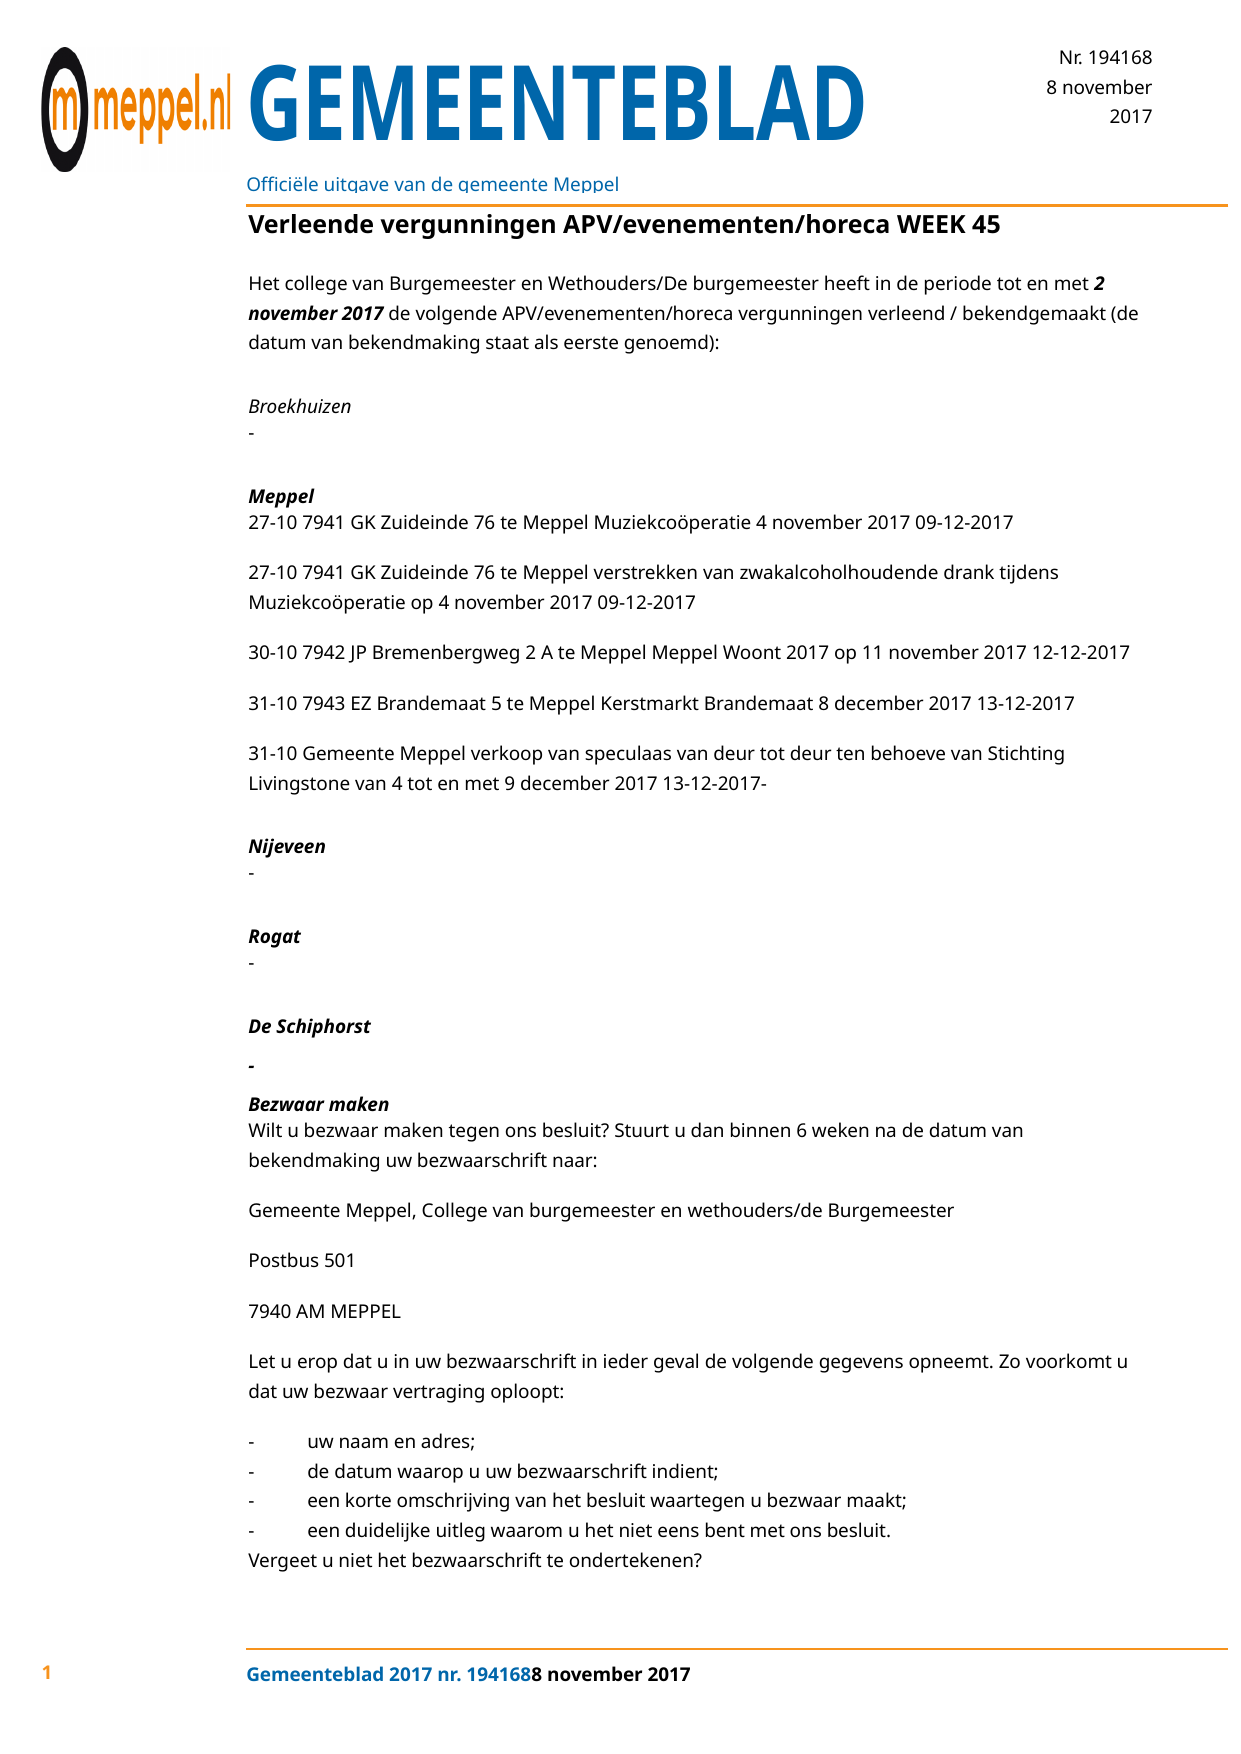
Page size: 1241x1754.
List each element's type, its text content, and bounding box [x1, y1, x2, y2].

text De Schiphorst [248, 1013, 1152, 1039]
picture [41, 47, 231, 172]
list de datum waarop u uw bezwaarschrift indient; [248, 1458, 1152, 1484]
text Het college van Burgemeester en Wethouders/De burgemeester heeft in de periode tot en met 2 november 2017 de volgende APV/evenementen/horeca vergunningen verleend / bekendgemaakt (de datum van bekendmaking staat als eerste genoemd): [248, 270, 1152, 355]
text Rogat [248, 923, 1152, 949]
text 7940 AM MEPPEL [248, 1298, 1152, 1324]
text Bezwaar maken [248, 1092, 1152, 1117]
list uw naam en adres; [248, 1428, 1152, 1454]
text - [248, 859, 1152, 885]
text - [248, 949, 1152, 975]
text Let u erop dat u in uw bezwaarschrift in ieder geval de volgende gegevens opneemt. Zo voorkomt u dat uw bezwaar vertraging oploopt: [248, 1348, 1152, 1404]
text Gemeente Meppel, College van burgemeester en wethouders/de Burgemeester [248, 1197, 1152, 1223]
text 31-10 7943 EZ Brandemaat 5 te Meppel Kerstmarkt Brandemaat 8 december 2017 13-12-2017 [248, 690, 1152, 715]
text Wilt u bezwaar maken tegen ons besluit? Stuurt u dan binnen 6 weken na de datum van bekendmaking uw bezwaarschrift naar: [248, 1117, 1152, 1173]
text 27-10 7941 GK Zuideinde 76 te Meppel verstrekken van zwakalcoholhoudende drank tijdens Muziekcoöperatie op 4 november 2017 09-12-2017 [248, 559, 1152, 614]
text - [248, 1052, 1152, 1078]
text Vergeet u niet het bezwaarschrift te ondertekenen? [248, 1547, 1152, 1573]
text 27-10 7941 GK Zuideinde 76 te Meppel Muziekcoöperatie 4 november 2017 09-12-2017 [248, 509, 1152, 534]
text - [248, 419, 1152, 445]
text Nijeveen [248, 834, 1152, 859]
text 31-10 Gemeente Meppel verkoop van speculaas van deur tot deur ten behoeve van Stichting Livingstone van 4 tot en met 9 december 2017 13-12-2017- [248, 740, 1152, 795]
text Verleende vergunningen APV/evenementen/horeca WEEK 45 [248, 207, 1152, 241]
text Meppel [248, 483, 1152, 509]
text Broekhuizen [248, 393, 1152, 419]
list een duidelijke uitleg waarom u het niet eens bent met ons besluit. [248, 1517, 1152, 1543]
text 30-10 7942 JP Bremenbergweg 2 A te Meppel Meppel Woont 2017 op 11 november 2017 12-12-2017 [248, 639, 1152, 665]
list een korte omschrijving van het besluit waartegen u bezwaar maakt; [248, 1488, 1152, 1513]
text Postbus 501 [248, 1248, 1152, 1273]
